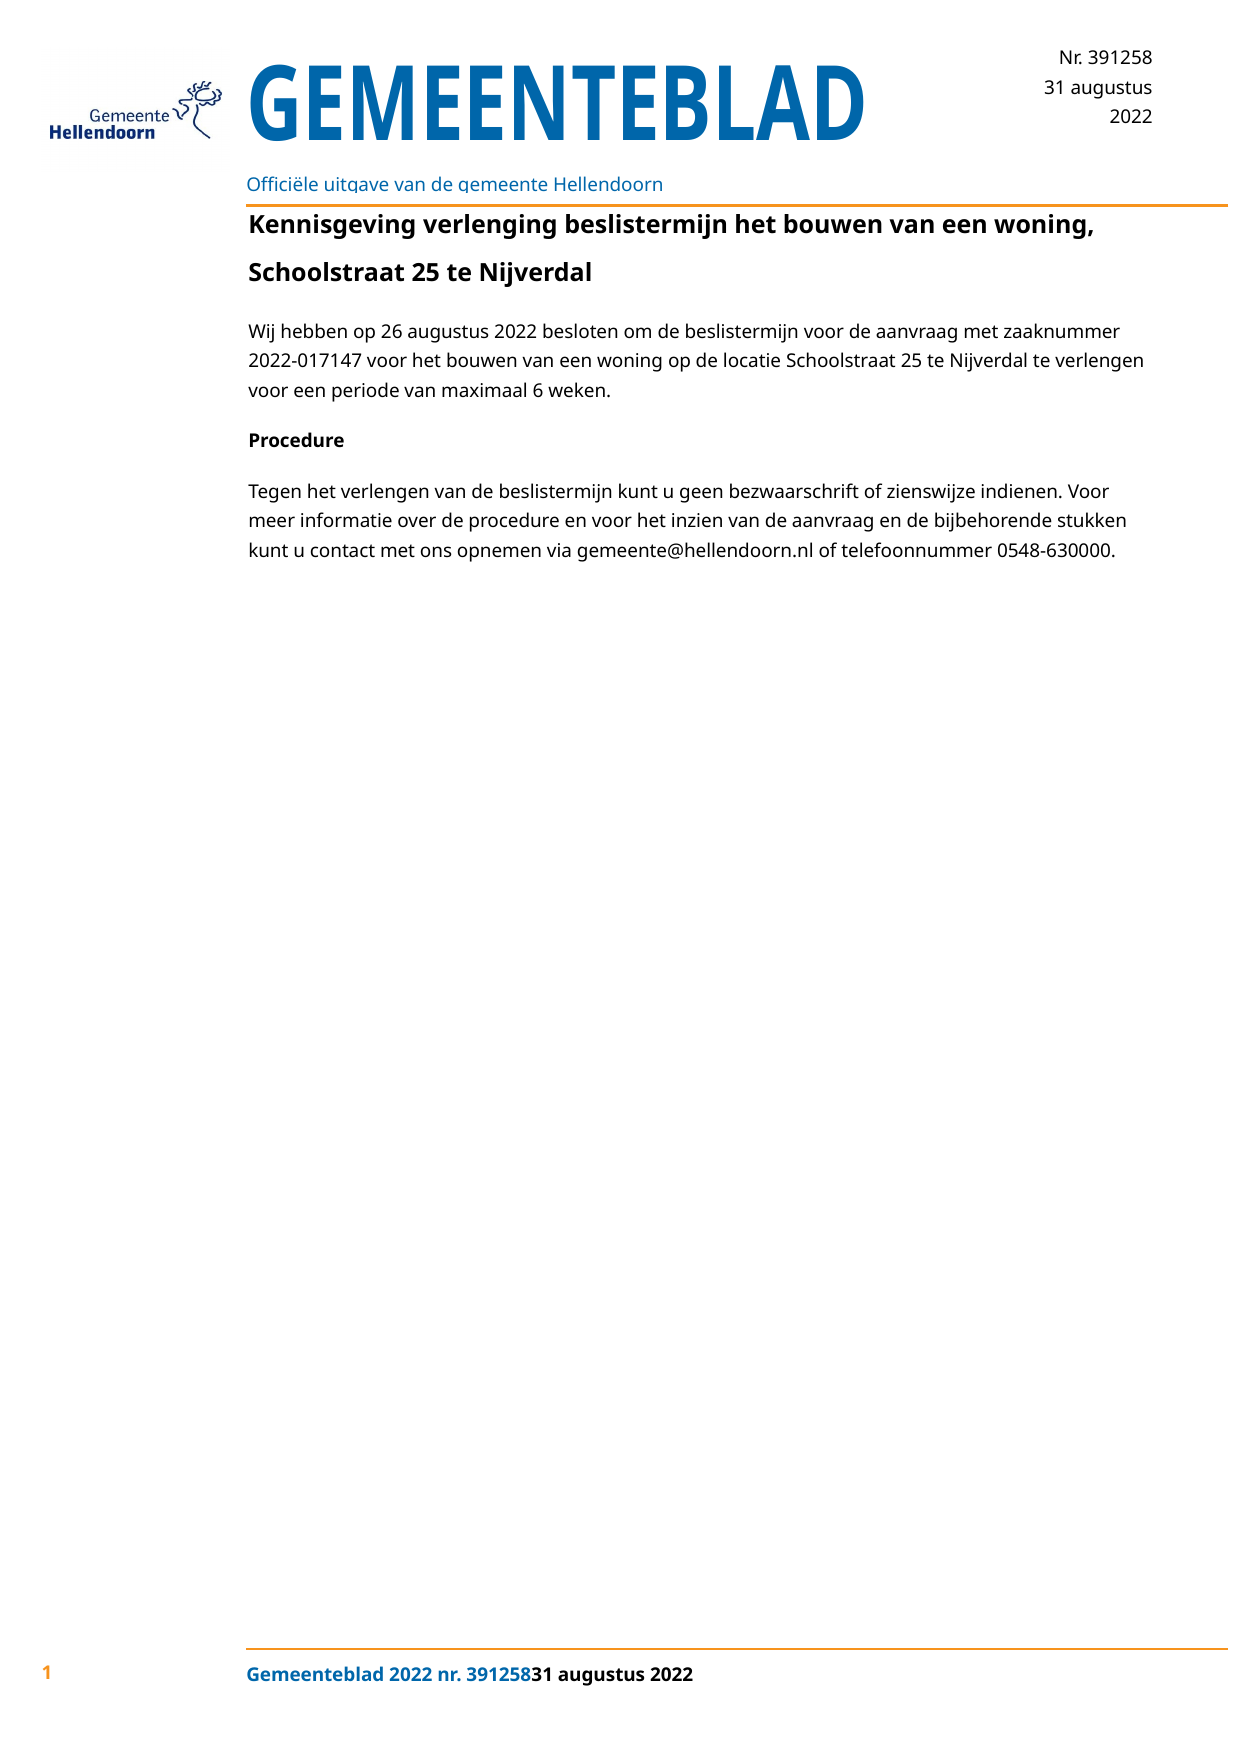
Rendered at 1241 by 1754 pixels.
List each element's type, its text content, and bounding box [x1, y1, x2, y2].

text Procedure [248, 427, 1152, 453]
text Tegen het verlengen van de beslistermijn kunt u geen bezwaarschrift of zienswijze indienen. Voor meer informatie over de procedure en voor het inzien van de aanvraag en de bijbehorende stukken kunt u contact met ons opnemen via gemeente@hellendoorn.nl of telefoonnummer 0548-630000. [248, 478, 1152, 563]
text Kennisgeving verlenging beslistermijn het bouwen van een woning, Schoolstraat 25 te Nijverdal [248, 207, 1152, 288]
text Wij hebben op 26 augustus 2022 besloten om de beslistermijn voor de aanvraag met zaaknummer 2022-017147 voor het bouwen van een woning op de locatie Schoolstraat 25 te Nijverdal te verlengen voor een periode van maximaal 6 weken. [248, 318, 1152, 403]
picture [41, 47, 231, 172]
